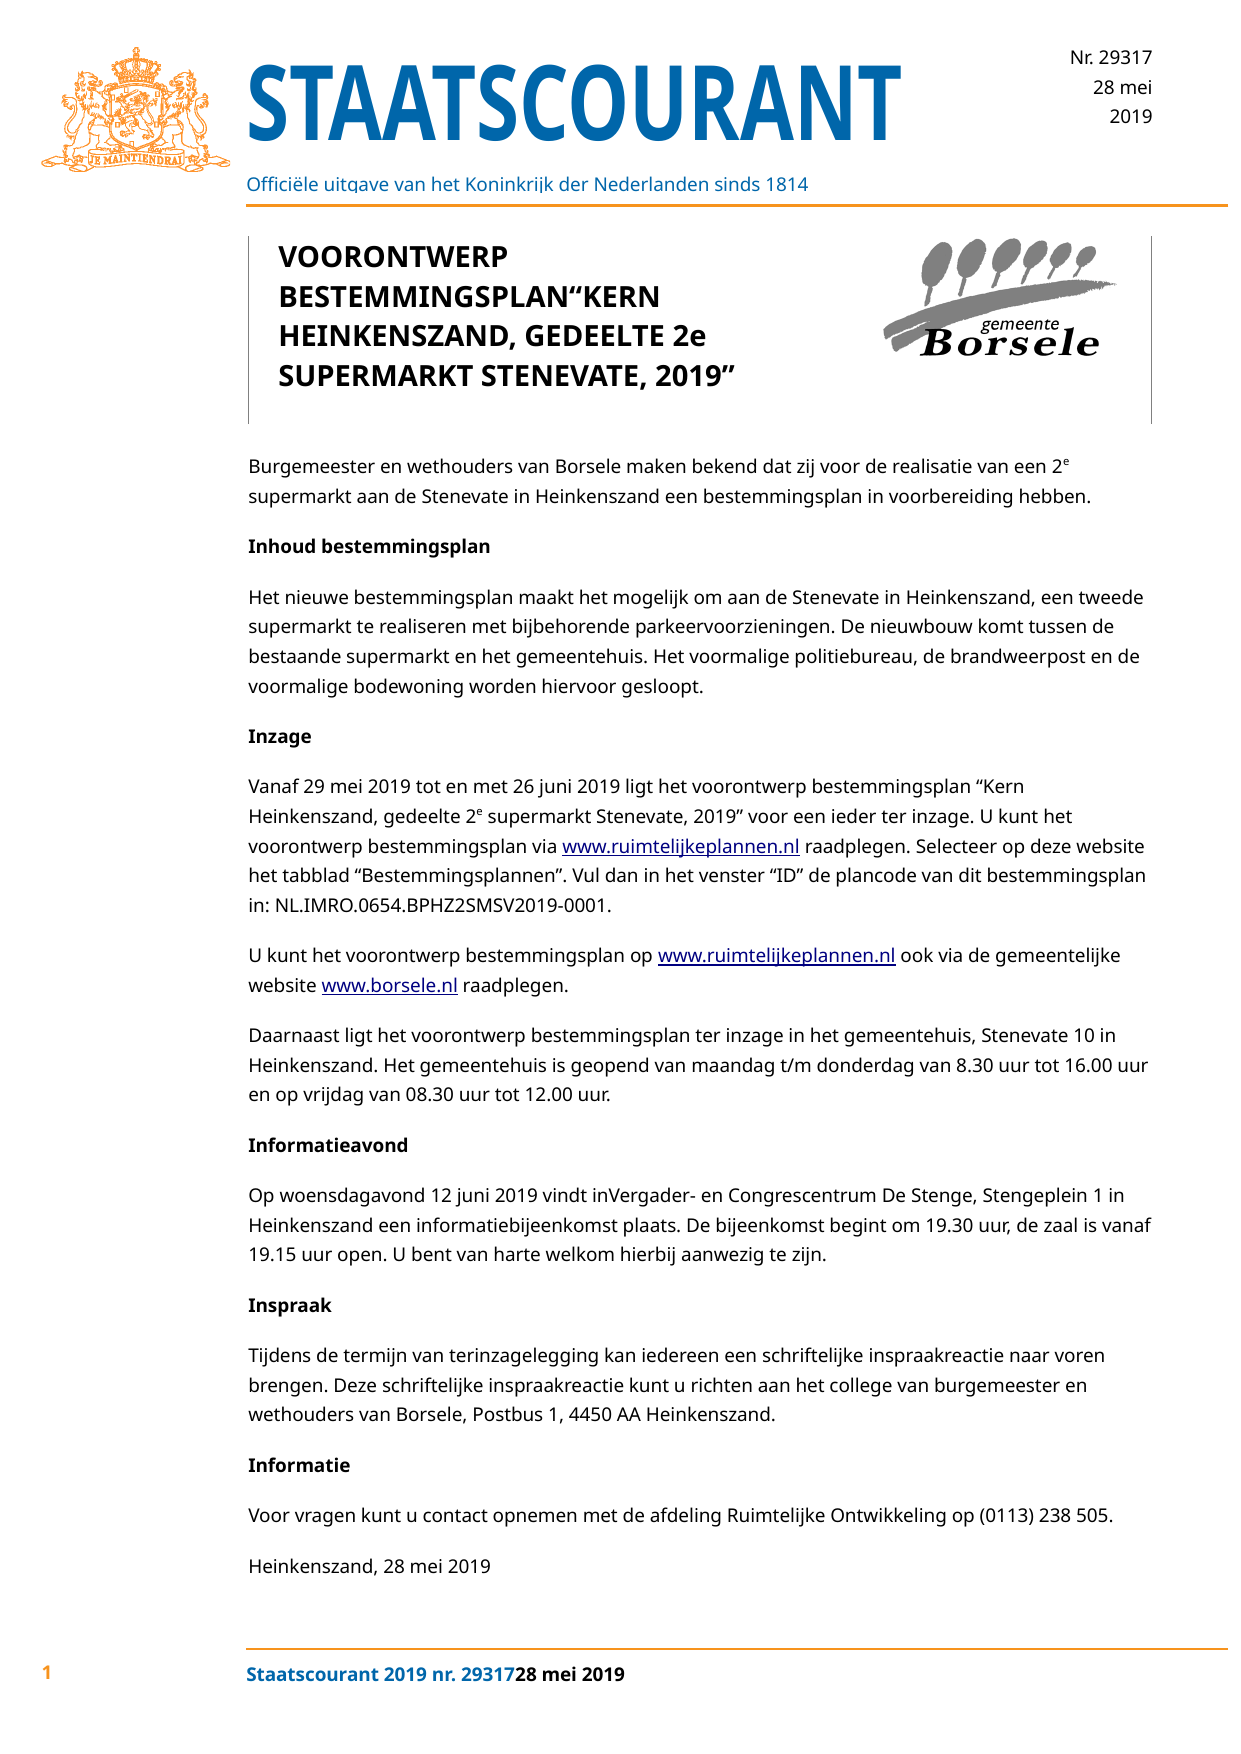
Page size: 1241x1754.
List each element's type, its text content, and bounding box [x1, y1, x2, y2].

text Burgemeester en wethouders van Borsele maken bekend dat zij voor de realisatie van een 2e supermarkt aan de Stenevate in Heinkenszand een bestemmingsplan in voorbereiding hebben. [248, 454, 1152, 509]
text Het nieuwe bestemmingsplan maakt het mogelijk om aan de Stenevate in Heinkenszand, een tweede supermarkt te realiseren met bijbehorende parkeervoorzieningen. De nieuwbouw komt tussen de bestaande supermarkt en het gemeentehuis. Het voormalige politiebureau, de brandweerpost en de voormalige bodewoning worden hiervoor gesloopt. [248, 584, 1152, 698]
text Inhoud bestemmingsplan [248, 534, 1152, 559]
text Op woensdagavond 12 juni 2019 vindt inVergader- en Congrescentrum De Stenge, Stengeplein 1 in Heinkenszand een informatiebijeenkomst plaats. De bijeenkomst begint om 19.30 uur, de zaal is vanaf 19.15 uur open. U bent van harte welkom hierbij aanwezig te zijn. [248, 1182, 1152, 1267]
text Informatieavond [248, 1132, 1152, 1158]
text Inzage [248, 723, 1152, 749]
table_header [850, 236, 1151, 424]
text Informatie [248, 1452, 1152, 1478]
text Voor vragen kunt u contact opnemen met de afdeling Ruimtelijke Ontwikkeling op (0113) 238 505. [248, 1502, 1152, 1528]
text Vanaf 29 mei 2019 tot en met 26 juni 2019 ligt het voorontwerp bestemmingsplan “Kern Heinkenszand, gedeelte 2e supermarkt Stenevate, 2019” voor een ieder ter inzage. U kunt het voorontwerp bestemmingsplan via www.ruimtelijkeplannen.nl raadplegen. Selecteer op deze website het tabblad “Bestemmingsplannen”. Vul dan in het venster “ID” de plancode van dit bestemmingsplan in: NL.IMRO.0654.BPHZ2SMSV2019-0001. [248, 774, 1152, 918]
picture [41, 47, 231, 172]
picture [882, 236, 1119, 358]
text Inspraak [248, 1292, 1152, 1318]
text U kunt het voorontwerp bestemmingsplan op www.ruimtelijkeplannen.nl ook via de gemeentelijke website www.borsele.nl raadplegen. [248, 942, 1152, 998]
text Heinkenszand, 28 mei 2019 [248, 1553, 1152, 1578]
table_header VOORONTWERP BESTEMMINGSPLAN“KERN HEINKENSZAND, GEDEELTE 2e SUPERMARKT STENEVATE, 2019” [249, 236, 850, 424]
text Tijdens de termijn van terinzagelegging kan iedereen een schriftelijke inspraakreactie naar voren brengen. Deze schriftelijke inspraakreactie kunt u richten aan het college van burgemeester en wethouders van Borsele, Postbus 1, 4450 AA Heinkenszand. [248, 1342, 1152, 1427]
text Daarnaast ligt het voorontwerp bestemmingsplan ter inzage in het gemeentehuis, Stenevate 10 in Heinkenszand. Het gemeentehuis is geopend van maandag t/m donderdag van 8.30 uur tot 16.00 uur en op vrijdag van 08.30 uur tot 12.00 uur. [248, 1022, 1152, 1107]
